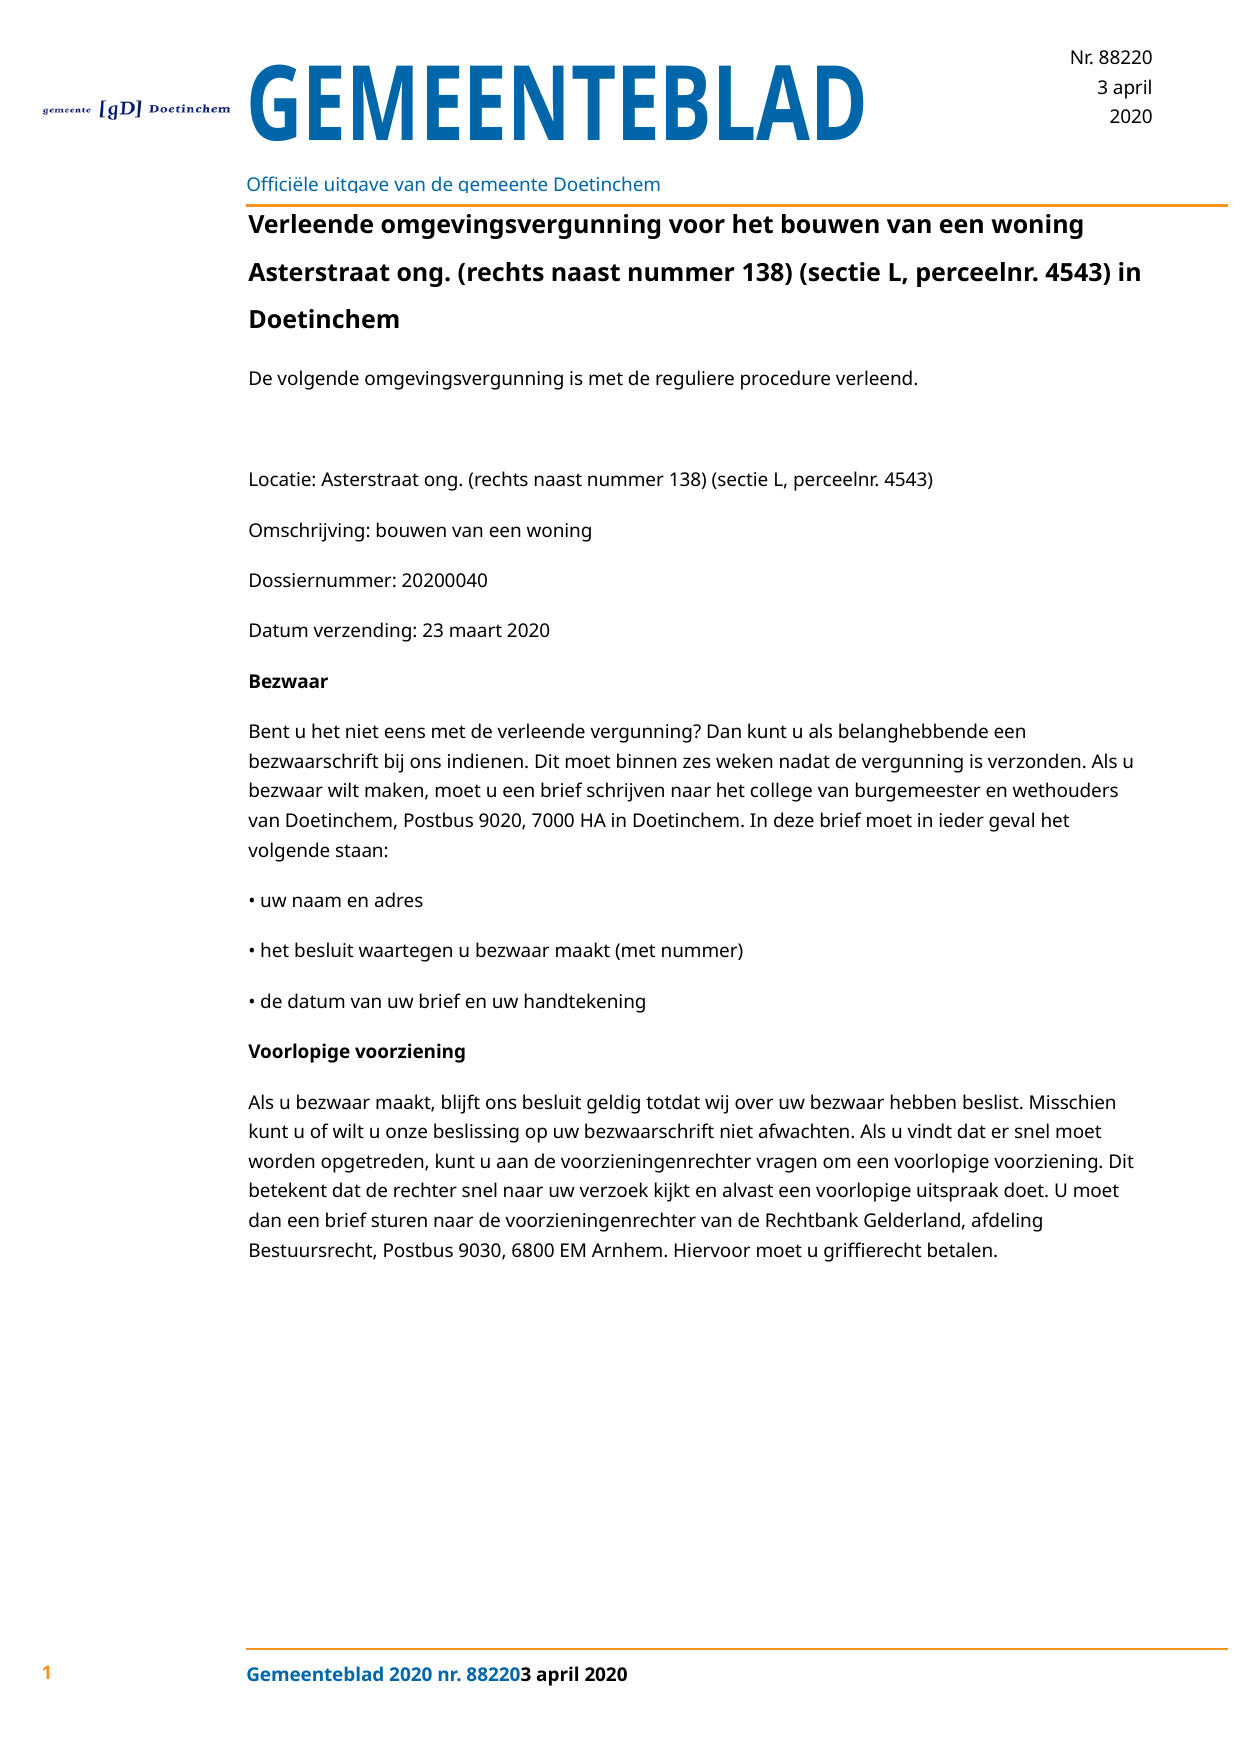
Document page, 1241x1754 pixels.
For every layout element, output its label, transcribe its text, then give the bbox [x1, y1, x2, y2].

text Voorlopige voorziening [248, 1038, 1152, 1064]
text Bent u het niet eens met de verleende vergunning? Dan kunt u als belanghebbende een bezwaarschrift bij ons indienen. Dit moet binnen zes weken nadat de vergunning is verzonden. Als u bezwaar wilt maken, moet u een brief schrijven naar het college van burgemeester en wethouders van Doetinchem, Postbus 9020, 7000 HA in Doetinchem. In deze brief moet in ieder geval het volgende staan: [248, 718, 1152, 862]
picture [41, 47, 231, 172]
text De volgende omgevingsvergunning is met de reguliere procedure verleend. [248, 366, 1152, 391]
text Als u bezwaar maakt, blijft ons besluit geldig totdat wij over uw bezwaar hebben beslist. Misschien kunt u of wilt u onze beslissing op uw bezwaarschrift niet afwachten. Als u vindt dat er snel moet worden opgetreden, kunt u aan de voorzieningenrechter vragen om een voorlopige voorziening. Dit betekent dat de rechter snel naar uw verzoek kijkt en alvast een voorlopige uitspraak doet. U moet dan een brief sturen naar de voorzieningenrechter van de Rechtbank Gelderland, afdeling Bestuursrecht, Postbus 9030, 6800 EM Arnhem. Hiervoor moet u griffierecht betalen. [248, 1089, 1152, 1262]
text Bezwaar [248, 668, 1152, 694]
text Verleende omgevingsvergunning voor het bouwen van een woning Asterstraat ong. (rechts naast nummer 138) (sectie L, perceelnr. 4543) in Doetinchem [248, 207, 1152, 336]
text Omschrijving: bouwen van een woning [248, 517, 1152, 542]
text Datum verzending: 23 maart 2020 [248, 618, 1152, 643]
text • uw naam en adres [248, 887, 1152, 913]
text • het besluit waartegen u bezwaar maakt (met nummer) [248, 938, 1152, 963]
text Locatie: Asterstraat ong. (rechts naast nummer 138) (sectie L, perceelnr. 4543) [248, 466, 1152, 492]
text Dossiernummer: 20200040 [248, 567, 1152, 593]
text • de datum van uw brief en uw handtekening [248, 988, 1152, 1014]
